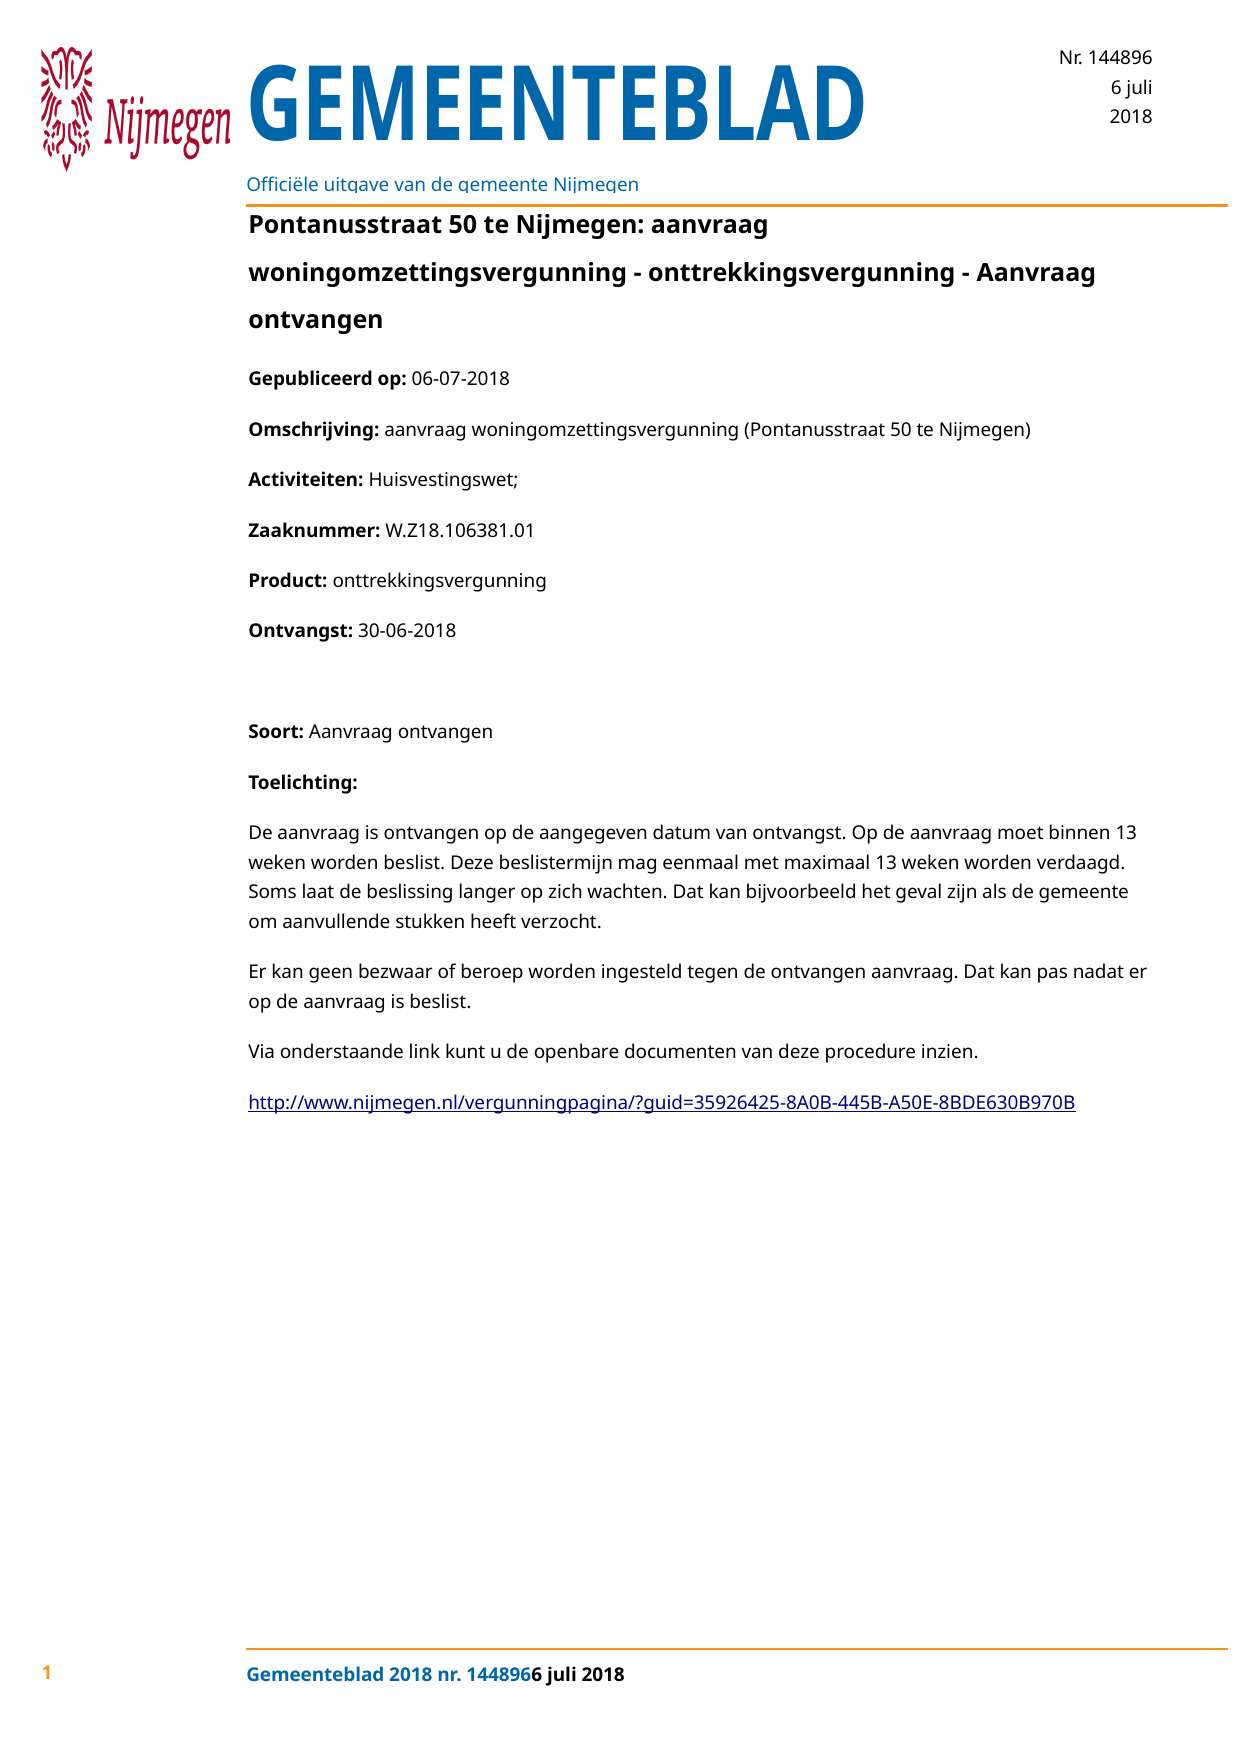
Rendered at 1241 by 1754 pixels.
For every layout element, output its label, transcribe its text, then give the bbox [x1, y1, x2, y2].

text Gepubliceerd op: 06-07-2018 [248, 366, 1152, 391]
text Product: onttrekkingsvergunning [248, 567, 1152, 593]
text Ontvangst: 30-06-2018 [248, 618, 1152, 643]
text Pontanusstraat 50 te Nijmegen: aanvraag woningomzettingsvergunning - onttrekkingsvergunning - Aanvraag ontvangen [248, 207, 1152, 336]
text http://www.nijmegen.nl/vergunningpagina/?guid=35926425-8A0B-445B-A50E-8BDE630B970B [248, 1089, 1152, 1114]
text Zaaknummer: W.Z18.106381.01 [248, 517, 1152, 542]
text Activiteiten: Huisvestingswet; [248, 466, 1152, 492]
text Soort: Aanvraag ontvangen [248, 718, 1152, 744]
text Er kan geen bezwaar of beroep worden ingesteld tegen de ontvangen aanvraag. Dat kan pas nadat er op de aanvraag is beslist. [248, 958, 1152, 1014]
text Omschrijving: aanvraag woningomzettingsvergunning (Pontanusstraat 50 te Nijmegen) [248, 416, 1152, 442]
picture [41, 47, 231, 172]
text Via onderstaande link kunt u de openbare documenten van deze procedure inzien. [248, 1038, 1152, 1064]
text De aanvraag is ontvangen op de aangegeven datum van ontvangst. Op de aanvraag moet binnen 13 weken worden beslist. Deze beslistermijn mag eenmaal met maximaal 13 weken worden verdaagd. Soms laat de beslissing langer op zich wachten. Dat kan bijvoorbeeld het geval zijn als de gemeente om aanvullende stukken heeft verzocht. [248, 819, 1152, 934]
text Toelichting: [248, 769, 1152, 794]
